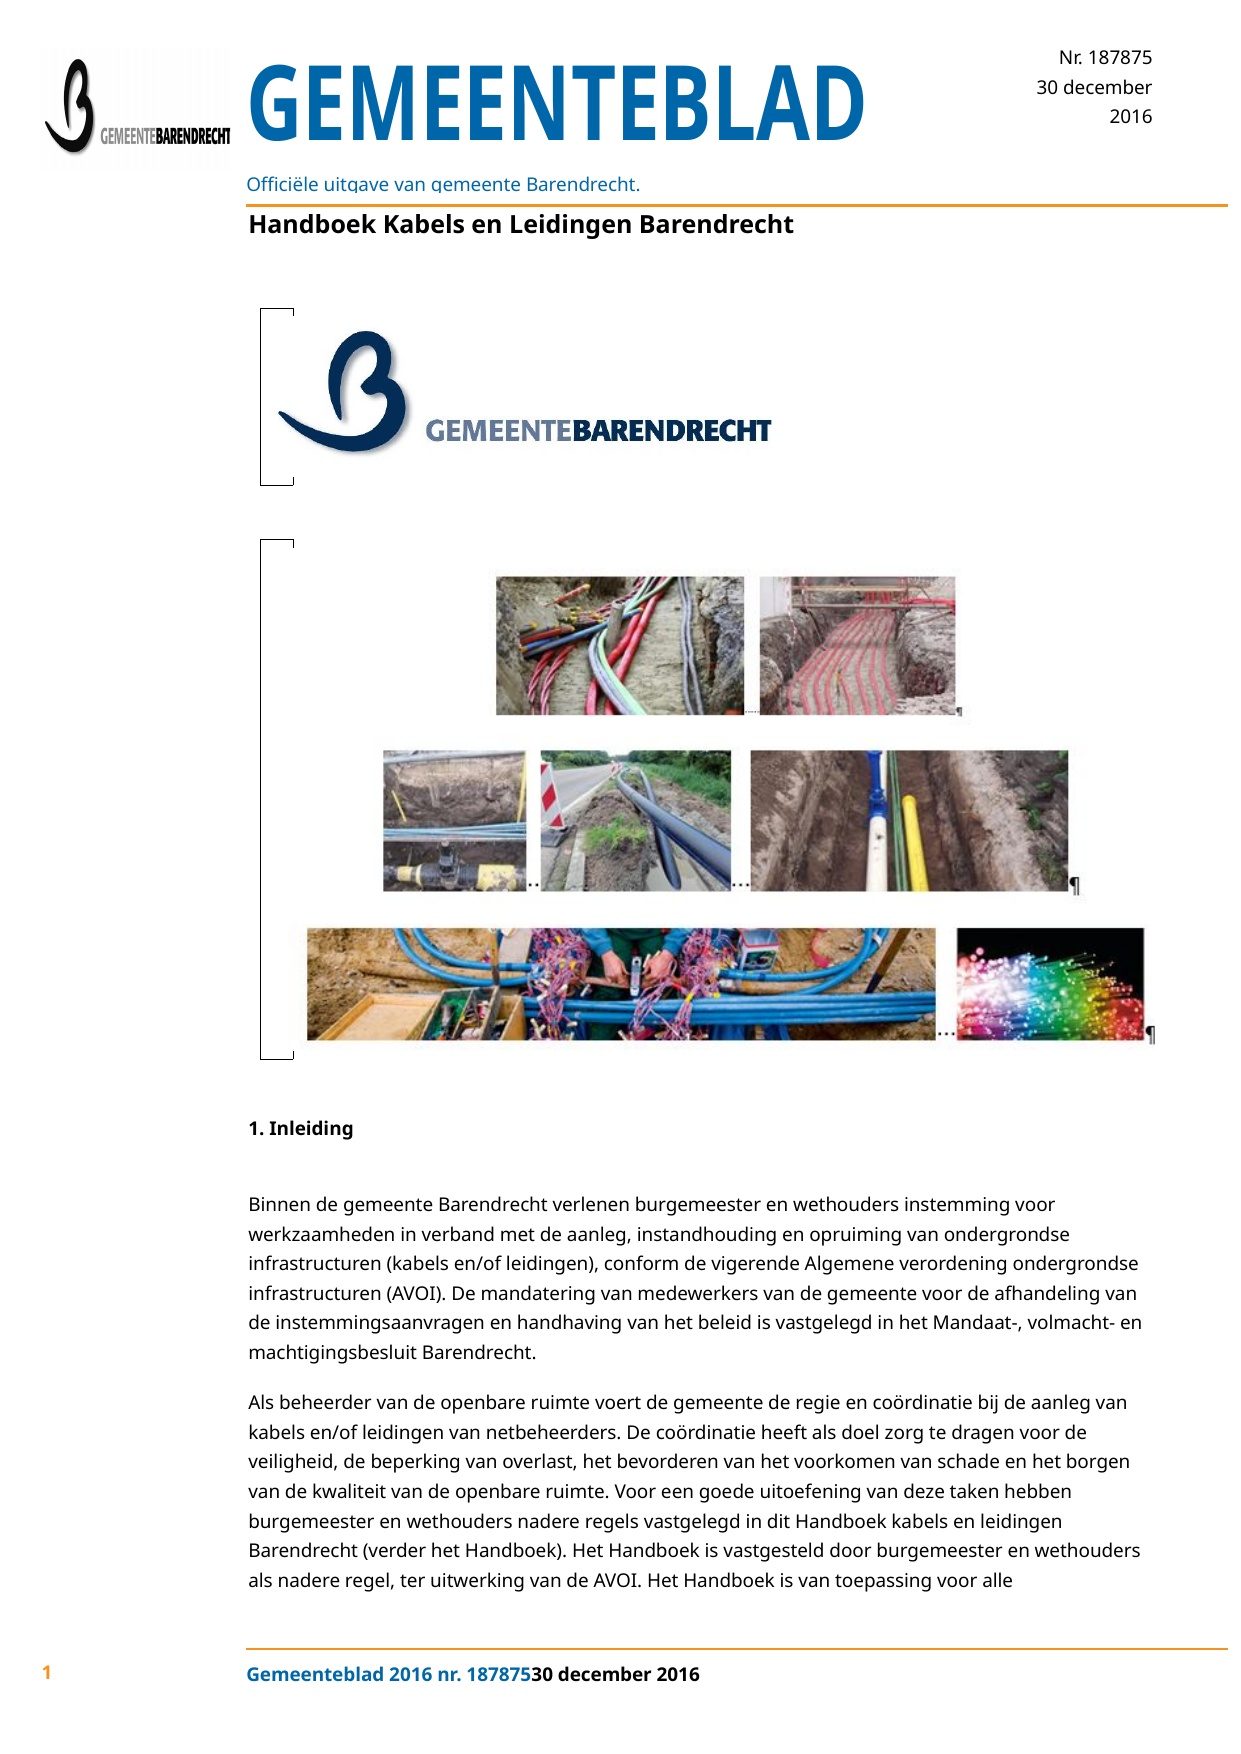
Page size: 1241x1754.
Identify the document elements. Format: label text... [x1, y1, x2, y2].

picture [268, 548, 1155, 1051]
text Als beheerder van de openbare ruimte voert de gemeente de regie en coördinatie bij de aanleg van kabels en/of leidingen van netbeheerders. De coördinatie heeft als doel zorg te dragen voor de veiligheid, de beperking van overlast, het bevorderen van het voorkomen van schade en het borgen van de kwaliteit van de openbare ruimte. Voor een goede uitoefening van deze taken hebben burgemeester en wethouders nadere regels vastgelegd in dit Handboek kabels en leidingen Barendrecht (verder het Handboek). Het Handboek is vastgesteld door burgemeester en wethouders als nadere regel, ter uitwerking van de AVOI. Het Handboek is van toepassing voor alle [248, 1389, 1152, 1593]
picture [41, 47, 231, 172]
picture [268, 316, 772, 477]
text Handboek Kabels en Leidingen Barendrecht [248, 207, 1152, 241]
text Binnen de gemeente Barendrecht verlenen burgemeester en wethouders instemming voor werkzaamheden in verband met de aanleg, instandhouding en opruiming van ondergrondse infrastructuren (kabels en/of leidingen), conform de vigerende Algemene verordening ondergrondse infrastructuren (AVOI). De mandatering van medewerkers van de gemeente voor de afhandeling van de instemmingsaanvragen en handhaving van het beleid is vastgelegd in het Mandaat-, volmacht- en machtigingsbesluit Barendrecht. [248, 1191, 1152, 1365]
text 1. Inleiding [248, 1115, 1152, 1141]
